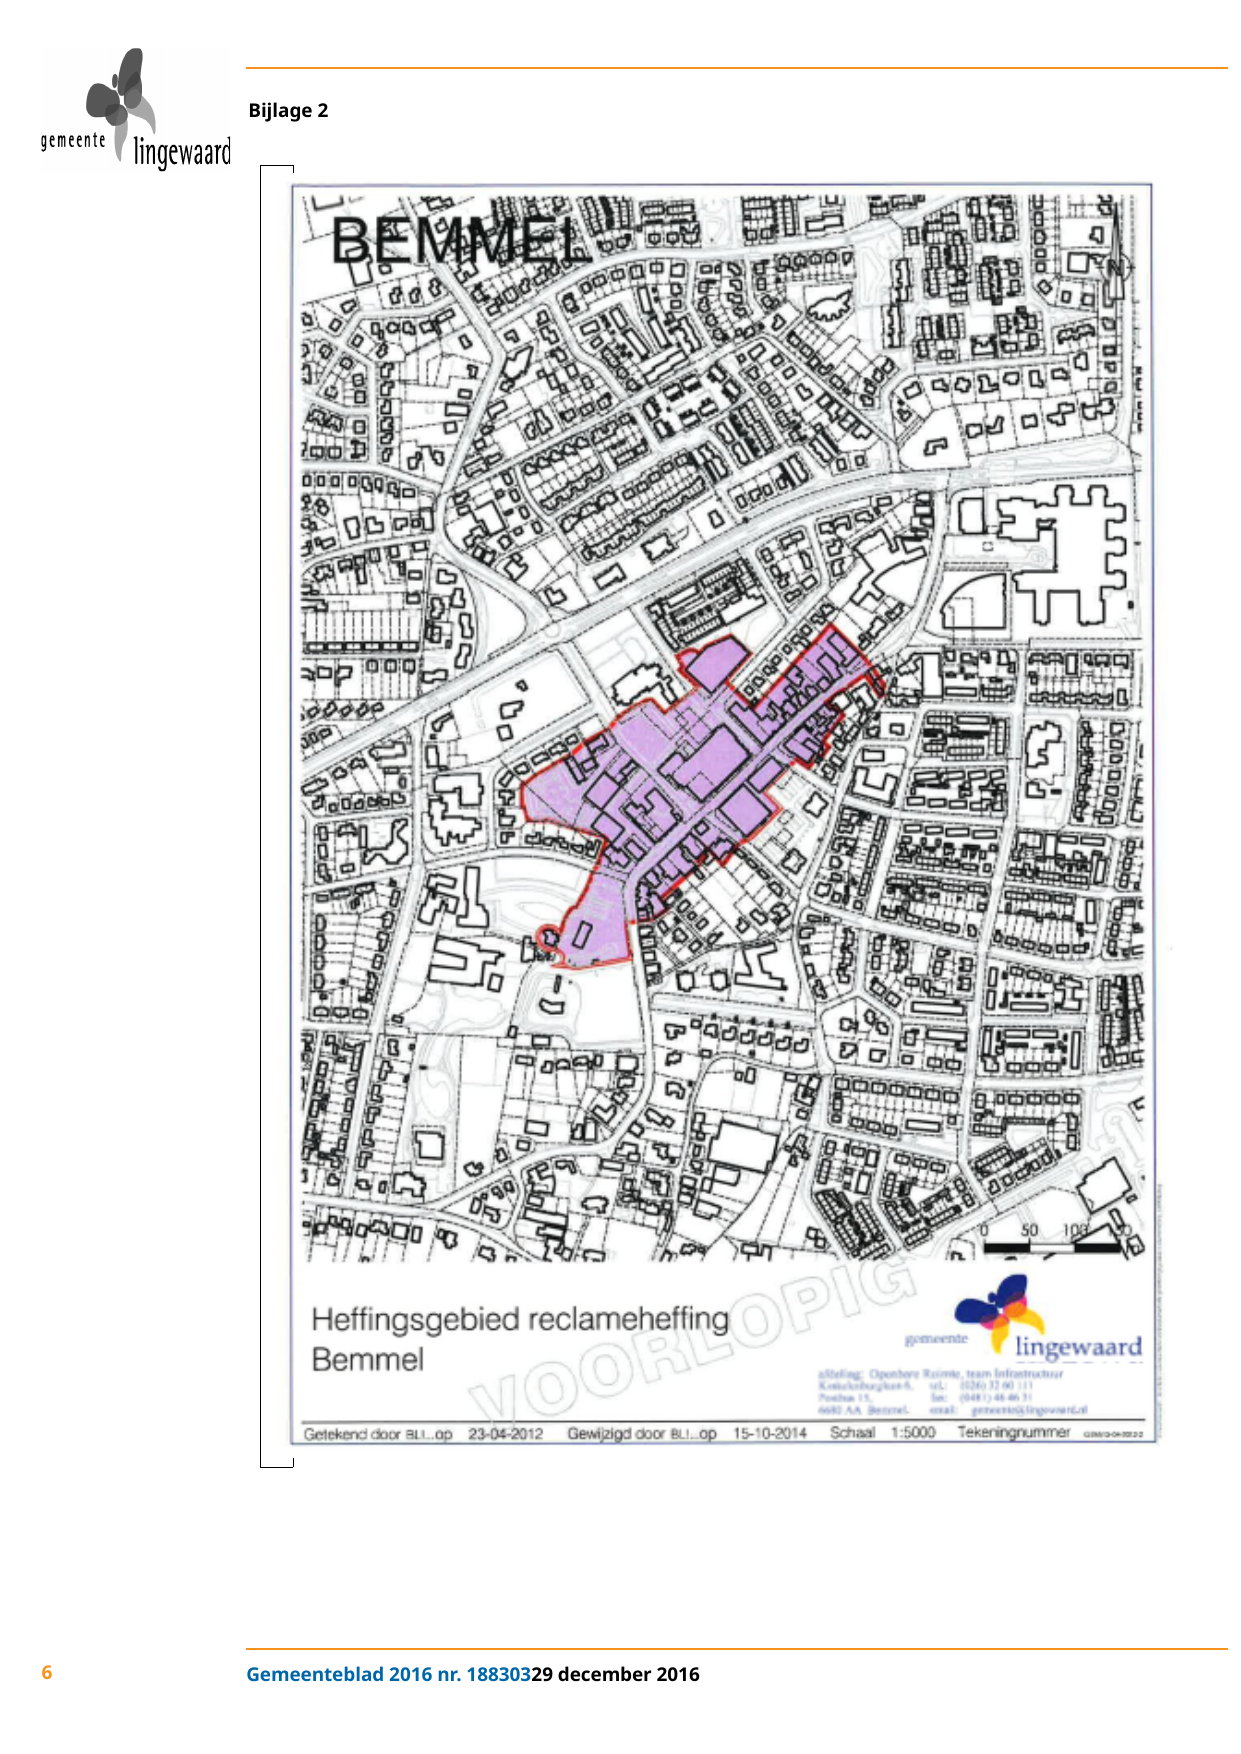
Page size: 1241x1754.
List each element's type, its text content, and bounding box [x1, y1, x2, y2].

picture [41, 47, 231, 172]
text Bijlage 2 [248, 95, 1152, 123]
picture [268, 173, 1173, 1458]
